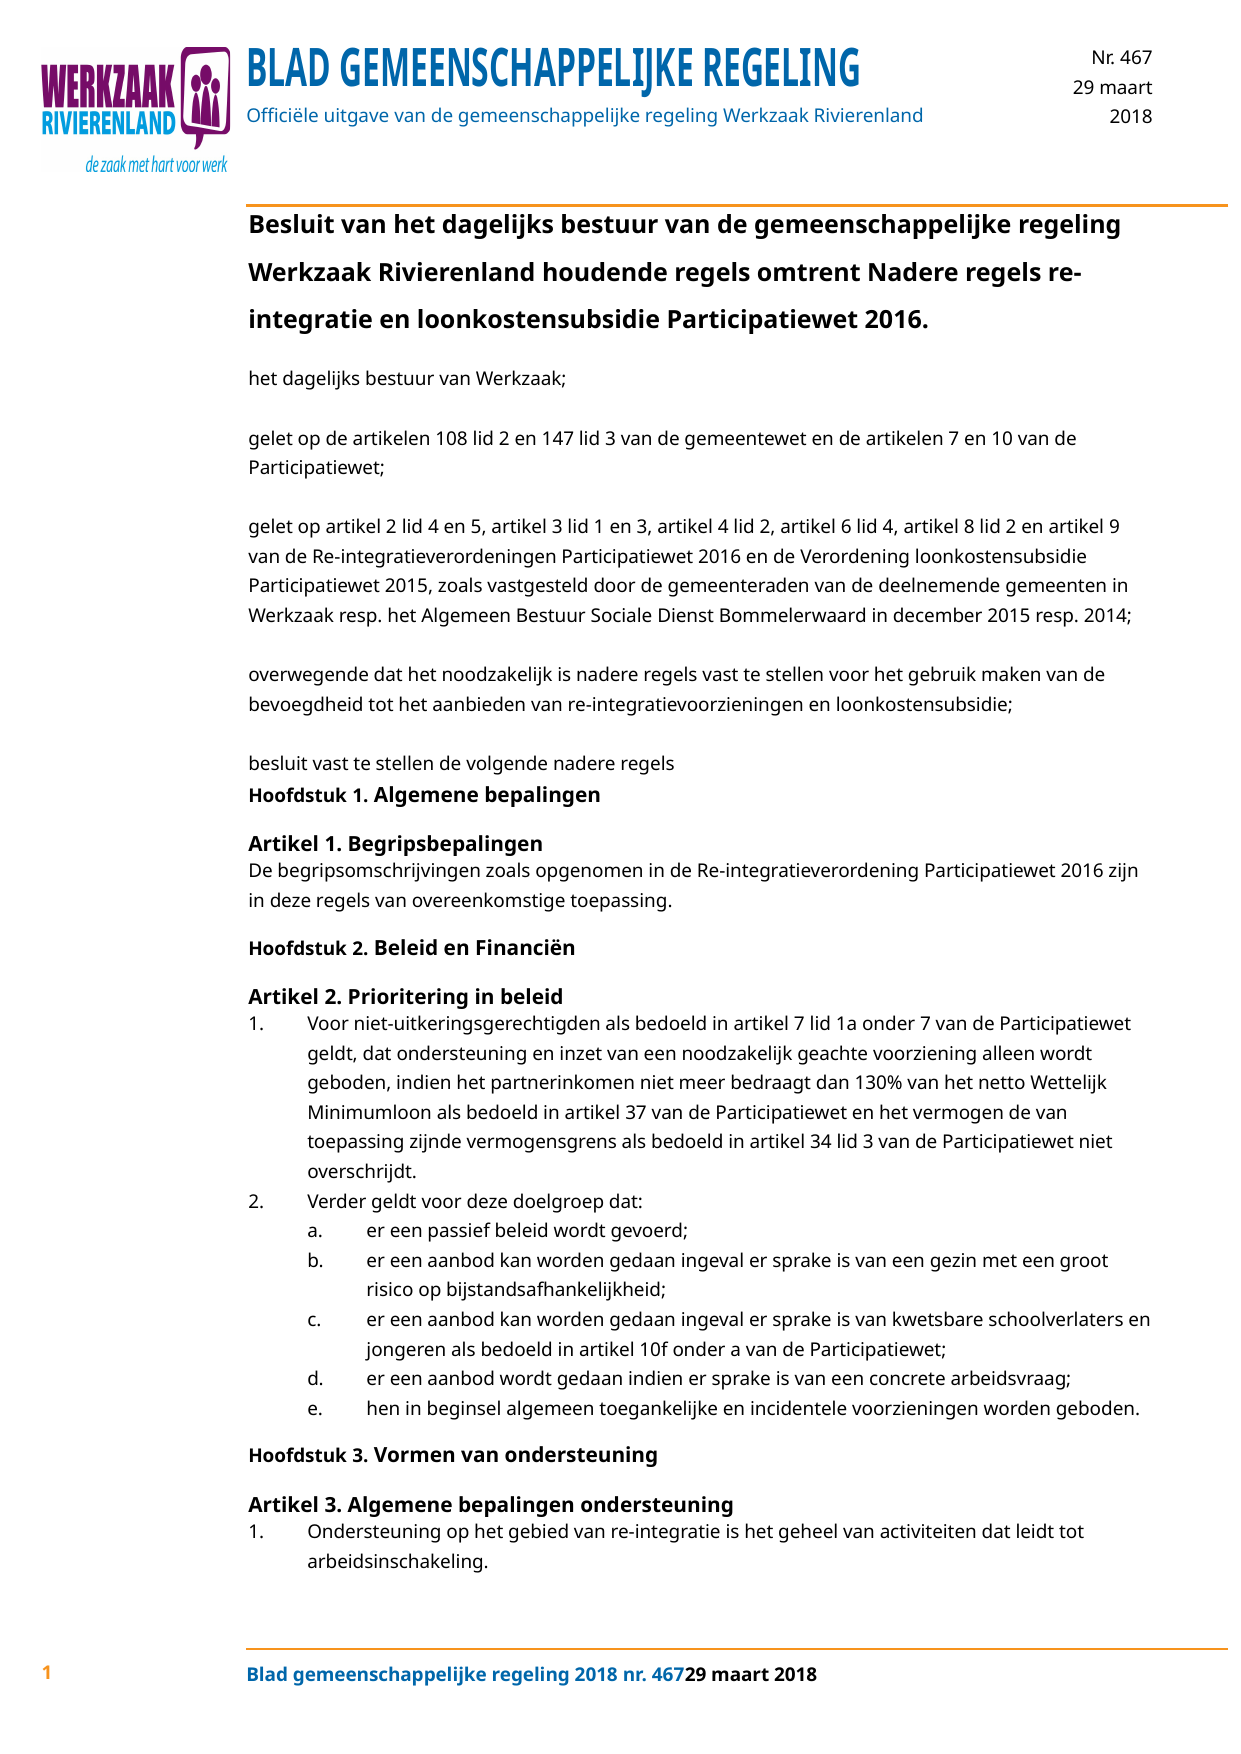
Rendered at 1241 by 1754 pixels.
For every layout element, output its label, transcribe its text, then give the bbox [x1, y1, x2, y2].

list hen in beginsel algemeen toegankelijke en incidentele voorzieningen worden geboden. [307, 1395, 1152, 1421]
list er een aanbod wordt gedaan indien er sprake is van een concrete arbeidsvraag; [307, 1365, 1152, 1391]
text Hoofdstuk 2. Beleid en Financiën [248, 933, 1152, 961]
list Voor niet-uitkeringsgerechtigden als bedoeld in artikel 7 lid 1a onder 7 van de Participatiewet geldt, dat ondersteuning en inzet van een noodzakelijk geachte voorziening alleen wordt geboden, indien het partnerinkomen niet meer bedraagt dan 130% van het netto Wettelijk Minimumloon als bedoeld in artikel 37 van de Participatiewet en het vermogen de van toepassing zijnde vermogensgrens als bedoeld in artikel 34 lid 3 van de Participatiewet niet overschrijdt. [248, 1010, 1152, 1184]
text overwegende dat het noodzakelijk is nadere regels vast te stellen voor het gebruik maken van de bevoegdheid tot het aanbieden van re-integratievoorzieningen en loonkostensubsidie; [248, 661, 1152, 717]
text Artikel 3. Algemene bepalingen ondersteuning [248, 1490, 1152, 1518]
text gelet op artikel 2 lid 4 en 5, artikel 3 lid 1 en 3, artikel 4 lid 2, artikel 6 lid 4, artikel 8 lid 2 en artikel 9 van de Re-integratieverordeningen Participatiewet 2016 en de Verordening loonkostensubsidie Participatiewet 2015, zoals vastgesteld door de gemeenteraden van de deelnemende gemeenten in Werkzaak resp. het Algemeen Bestuur Sociale Dienst Bommelerwaard in december 2015 resp. 2014; [248, 513, 1152, 628]
picture [41, 47, 231, 172]
text Besluit van het dagelijks bestuur van de gemeenschappelijke regeling Werkzaak Rivierenland houdende regels omtrent Nadere regels re-integratie en loonkostensubsidie Participatiewet 2016. [248, 207, 1152, 336]
text besluit vast te stellen de volgende nadere regels [248, 750, 1152, 776]
list er een aanbod kan worden gedaan ingeval er sprake is van kwetsbare schoolverlaters en jongeren als bedoeld in artikel 10f onder a van de Participatiewet; [307, 1306, 1152, 1361]
list Ondersteuning op het gebied van re-integratie is het geheel van activiteiten dat leidt tot arbeidsinschakeling. [248, 1518, 1152, 1573]
text Hoofdstuk 3. Vormen van ondersteuning [248, 1441, 1152, 1469]
text De begripsomschrijvingen zoals opgenomen in de Re-integratieverordening Participatiewet 2016 zijn in deze regels van overeenkomstige toepassing. [248, 857, 1152, 913]
text gelet op de artikelen 108 lid 2 en 147 lid 3 van de gemeentewet en de artikelen 7 en 10 van de Participatiewet; [248, 425, 1152, 480]
text Artikel 2. Prioritering in beleid [248, 982, 1152, 1010]
list er een passief beleid wordt gevoerd; [307, 1217, 1152, 1243]
text Artikel 1. Begripsbepalingen [248, 829, 1152, 857]
list Verder geldt voor deze doelgroep dat: [248, 1188, 1152, 1213]
text Hoofdstuk 1. Algemene bepalingen [248, 780, 1152, 808]
text het dagelijks bestuur van Werkzaak; [248, 366, 1152, 391]
list er een aanbod kan worden gedaan ingeval er sprake is van een gezin met een groot risico op bijstandsafhankelijkheid; [307, 1247, 1152, 1302]
